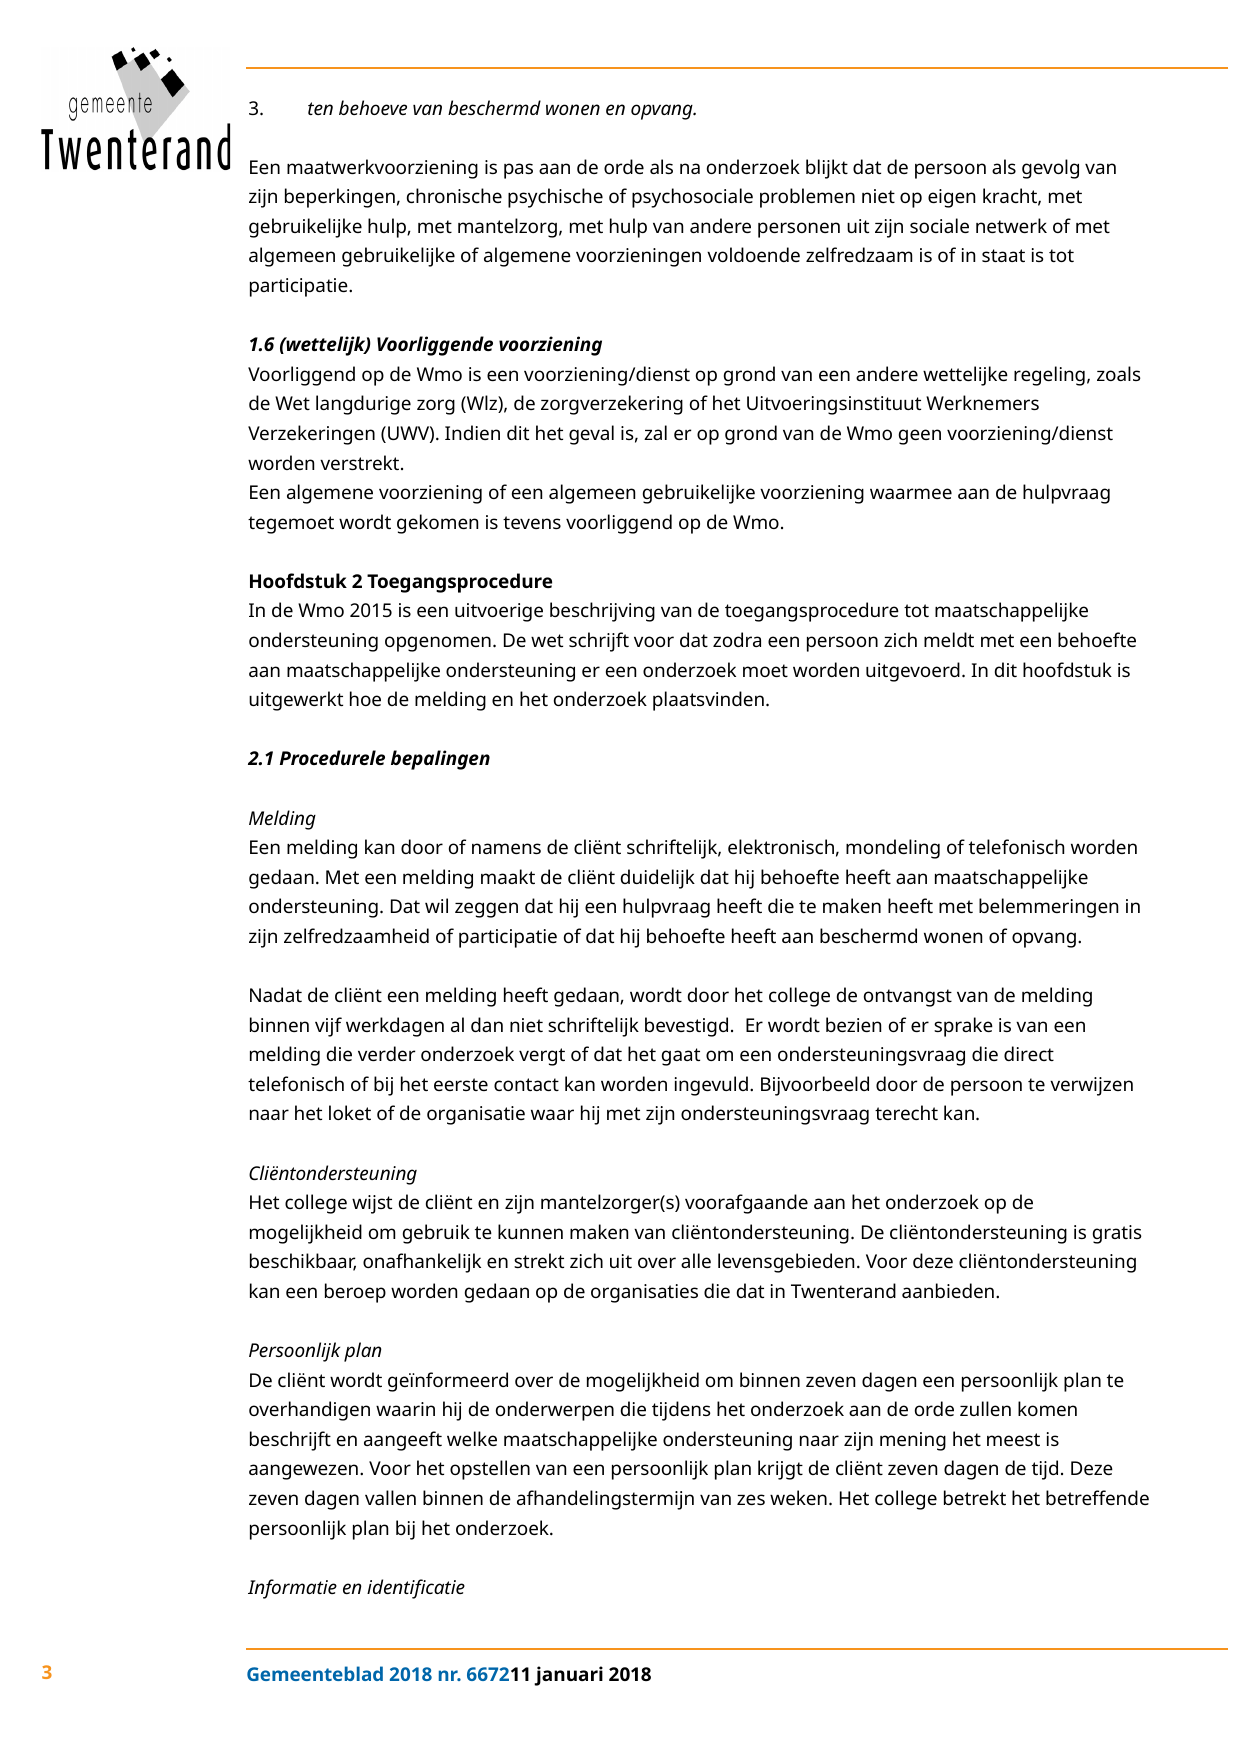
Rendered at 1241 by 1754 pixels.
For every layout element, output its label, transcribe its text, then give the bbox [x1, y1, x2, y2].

text Voorliggend op de Wmo is een voorziening/dienst op grond van een andere wettelijke regeling, zoals de Wet langdurige zorg (Wlz), de zorgverzekering of het Uitvoeringsinstituut Werknemers Verzekeringen (UWV). Indien dit het geval is, zal er op grond van de Wmo geen voorziening/dienst worden verstrekt. [248, 361, 1152, 476]
picture [41, 47, 231, 172]
text Cliëntondersteuning [248, 1160, 1152, 1186]
list ten behoeve van beschermd wonen en opvang. [248, 95, 1152, 121]
text Persoonlijk plan [248, 1337, 1152, 1363]
text De cliënt wordt geïnformeerd over de mogelijkheid om binnen zeven dagen een persoonlijk plan te overhandigen waarin hij de onderwerpen die tijdens het onderzoek aan de orde zullen komen beschrijft en aangeeft welke maatschappelijke ondersteuning naar zijn mening het meest is aangewezen. Voor het opstellen van een persoonlijk plan krijgt de cliënt zeven dagen de tijd. Deze zeven dagen vallen binnen de afhandelingstermijn van zes weken. Het college betrekt het betreffende persoonlijk plan bij het onderzoek. [248, 1367, 1152, 1541]
text Nadat de cliënt een melding heeft gedaan, wordt door het college de ontvangst van de melding binnen vijf werkdagen al dan niet schriftelijk bevestigd. Er wordt bezien of er sprake is van een melding die verder onderzoek vergt of dat het gaat om een ondersteuningsvraag die direct telefonisch of bij het eerste contact kan worden ingevuld. Bijvoorbeeld door de persoon te verwijzen naar het loket of de organisatie waar hij met zijn ondersteuningsvraag terecht kan. [248, 982, 1152, 1126]
text Het college wijst de cliënt en zijn mantelzorger(s) voorafgaande aan het onderzoek op de mogelijkheid om gebruik te kunnen maken van cliëntondersteuning. De cliëntondersteuning is gratis beschikbaar, onafhankelijk en strekt zich uit over alle levensgebieden. Voor deze cliëntondersteuning kan een beroep worden gedaan op de organisaties die dat in Twenterand aanbieden. [248, 1189, 1152, 1304]
text 1.6 (wettelijk) Voorliggende voorziening [248, 331, 1152, 357]
text Een melding kan door of namens de cliënt schriftelijk, elektronisch, mondeling of telefonisch worden gedaan. Met een melding maakt de cliënt duidelijk dat hij behoefte heeft aan maatschappelijke ondersteuning. Dat wil zeggen dat hij een hulpvraag heeft die te maken heeft met belemmeringen in zijn zelfredzaamheid of participatie of dat hij behoefte heeft aan beschermd wonen of opvang. [248, 834, 1152, 949]
text Hoofdstuk 2 Toegangsprocedure [248, 568, 1152, 594]
text Melding [248, 805, 1152, 831]
text Informatie en identificatie [248, 1574, 1152, 1600]
text Een maatwerkvoorziening is pas aan de orde als na onderzoek blijkt dat de persoon als gevolg van zijn beperkingen, chronische psychische of psychosociale problemen niet op eigen kracht, met gebruikelijke hulp, met mantelzorg, met hulp van andere personen uit zijn sociale netwerk of met algemeen gebruikelijke of algemene voorzieningen voldoende zelfredzaam is of in staat is tot participatie. [248, 154, 1152, 298]
text 2.1 Procedurele bepalingen [248, 746, 1152, 771]
text In de Wmo 2015 is een uitvoerige beschrijving van de toegangsprocedure tot maatschappelijke ondersteuning opgenomen. De wet schrijft voor dat zodra een persoon zich meldt met een behoefte aan maatschappelijke ondersteuning er een onderzoek moet worden uitgevoerd. In dit hoofdstuk is uitgewerkt hoe de melding en het onderzoek plaatsvinden. [248, 598, 1152, 712]
text Een algemene voorziening of een algemeen gebruikelijke voorziening waarmee aan de hulpvraag tegemoet wordt gekomen is tevens voorliggend op de Wmo. [248, 479, 1152, 535]
